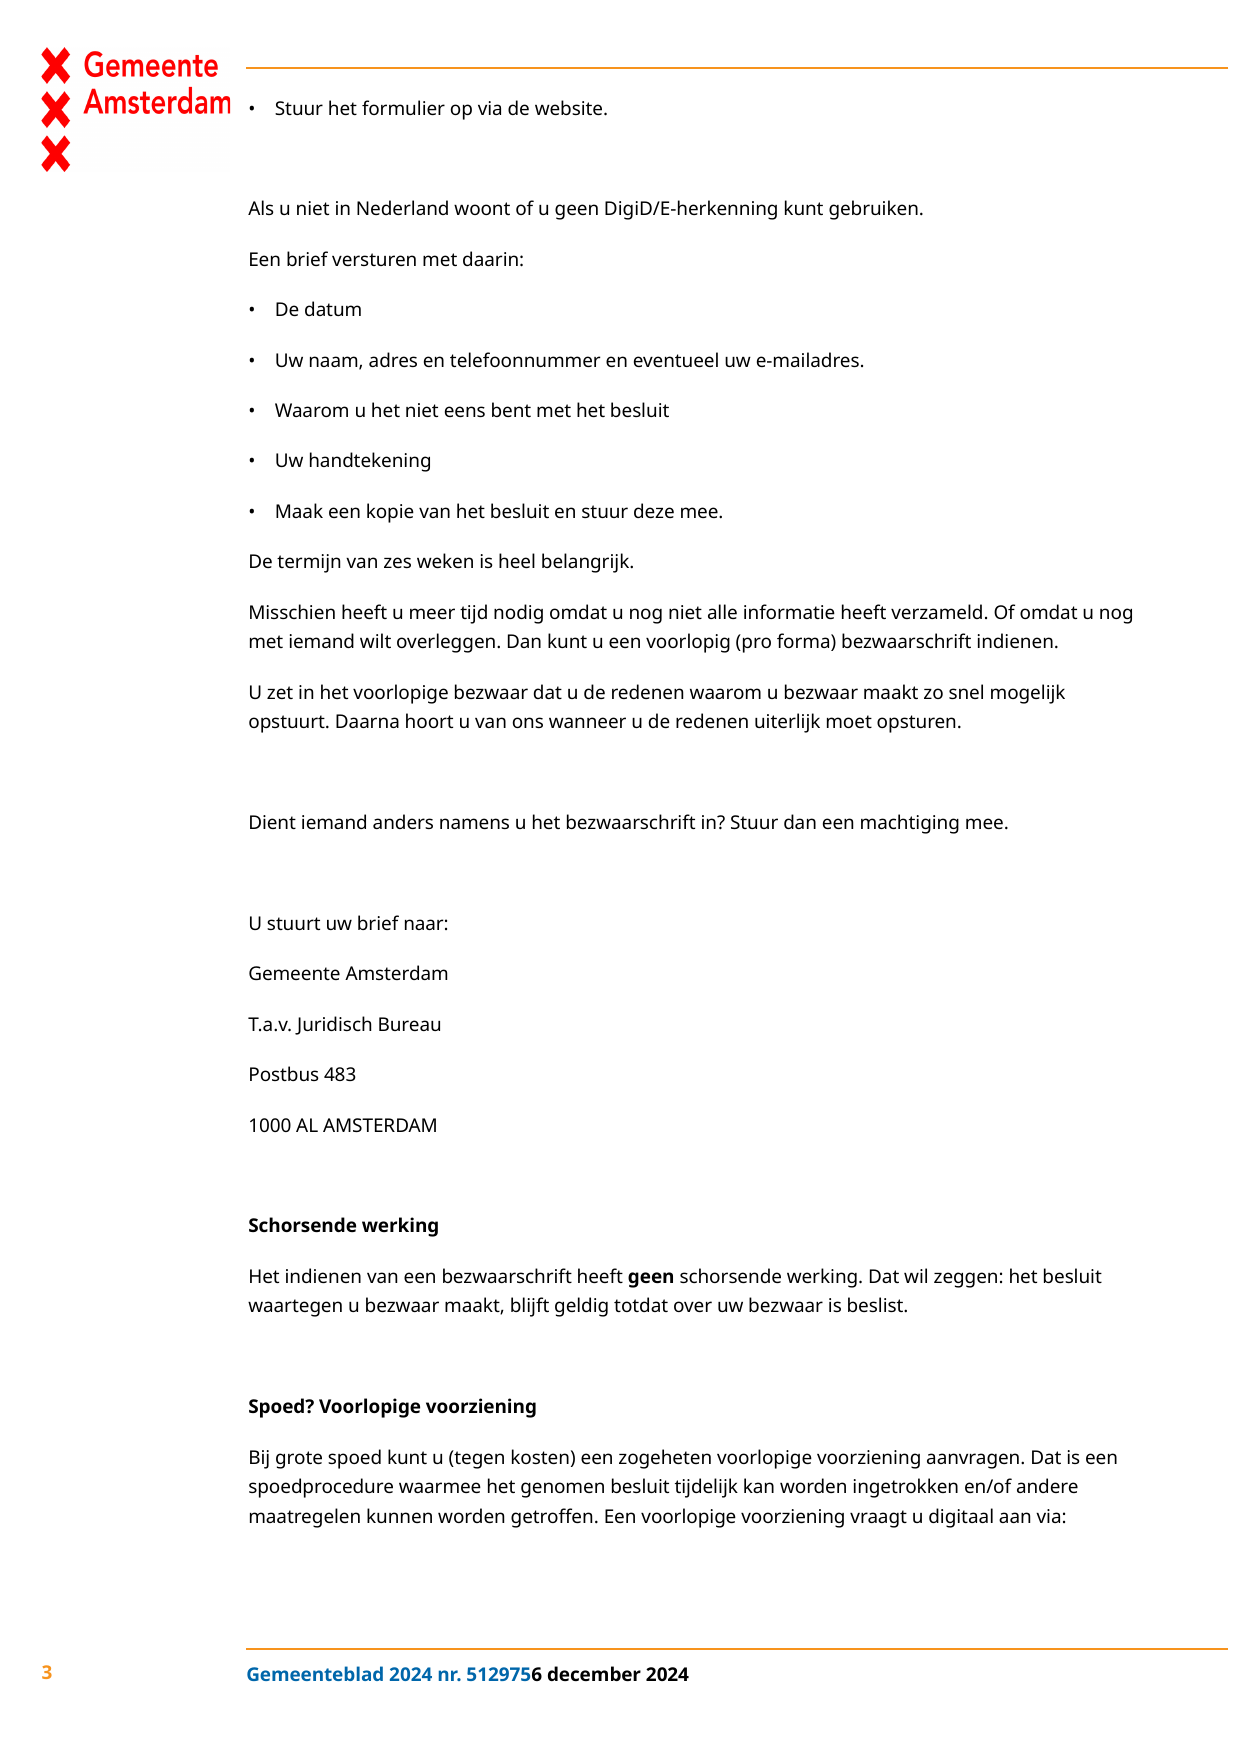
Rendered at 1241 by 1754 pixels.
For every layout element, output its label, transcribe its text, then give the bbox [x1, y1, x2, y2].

text Gemeente Amsterdam [248, 961, 1152, 986]
text Het indienen van een bezwaarschrift heeft geen schorsende werking. Dat wil zeggen: het besluit waartegen u bezwaar maakt, blijft geldig totdat over uw bezwaar is beslist. [248, 1263, 1152, 1318]
text • Maak een kopie van het besluit en stuur deze mee. [248, 498, 1152, 524]
text De termijn van zes weken is heel belangrijk. [248, 548, 1152, 574]
text • Waarom u het niet eens bent met het besluit [248, 397, 1152, 423]
text Schorsende werking [248, 1213, 1152, 1238]
text Postbus 483 [248, 1061, 1152, 1087]
text Als u niet in Nederland woont of u geen DigiD/E-herkenning kunt gebruiken. [248, 196, 1152, 221]
text Spoed? Voorlopige voorziening [248, 1393, 1152, 1419]
text U stuurt uw brief naar: [248, 910, 1152, 936]
text Dient iemand anders namens u het bezwaarschrift in? Stuur dan een machtiging mee. [248, 809, 1152, 835]
text Misschien heeft u meer tijd nodig omdat u nog niet alle informatie heeft verzameld. Of omdat u nog met iemand wilt overleggen. Dan kunt u een voorlopig (pro forma) bezwaarschrift indienen. [248, 599, 1152, 654]
text Bij grote spoed kunt u (tegen kosten) een zogeheten voorlopige voorziening aanvragen. Dat is een spoedprocedure waarmee het genomen besluit tijdelijk kan worden ingetrokken en/of andere maatregelen kunnen worden getroffen. Een voorlopige voorziening vraagt u digitaal aan via: [248, 1444, 1152, 1529]
picture [41, 47, 231, 172]
text U zet in het voorlopige bezwaar dat u de redenen waarom u bezwaar maakt zo snel mogelijk opstuurt. Daarna hoort u van ons wanneer u de redenen uiterlijk moet opsturen. [248, 679, 1152, 734]
text • Stuur het formulier op via de website. [248, 95, 1152, 121]
text Een brief versturen met daarin: [248, 246, 1152, 272]
text T.a.v. Juridisch Bureau [248, 1011, 1152, 1037]
text • Uw naam, adres en telefoonnummer en eventueel uw e-mailadres. [248, 347, 1152, 373]
text • De datum [248, 296, 1152, 322]
text 1000 AL AMSTERDAM [248, 1112, 1152, 1138]
text • Uw handtekening [248, 448, 1152, 473]
